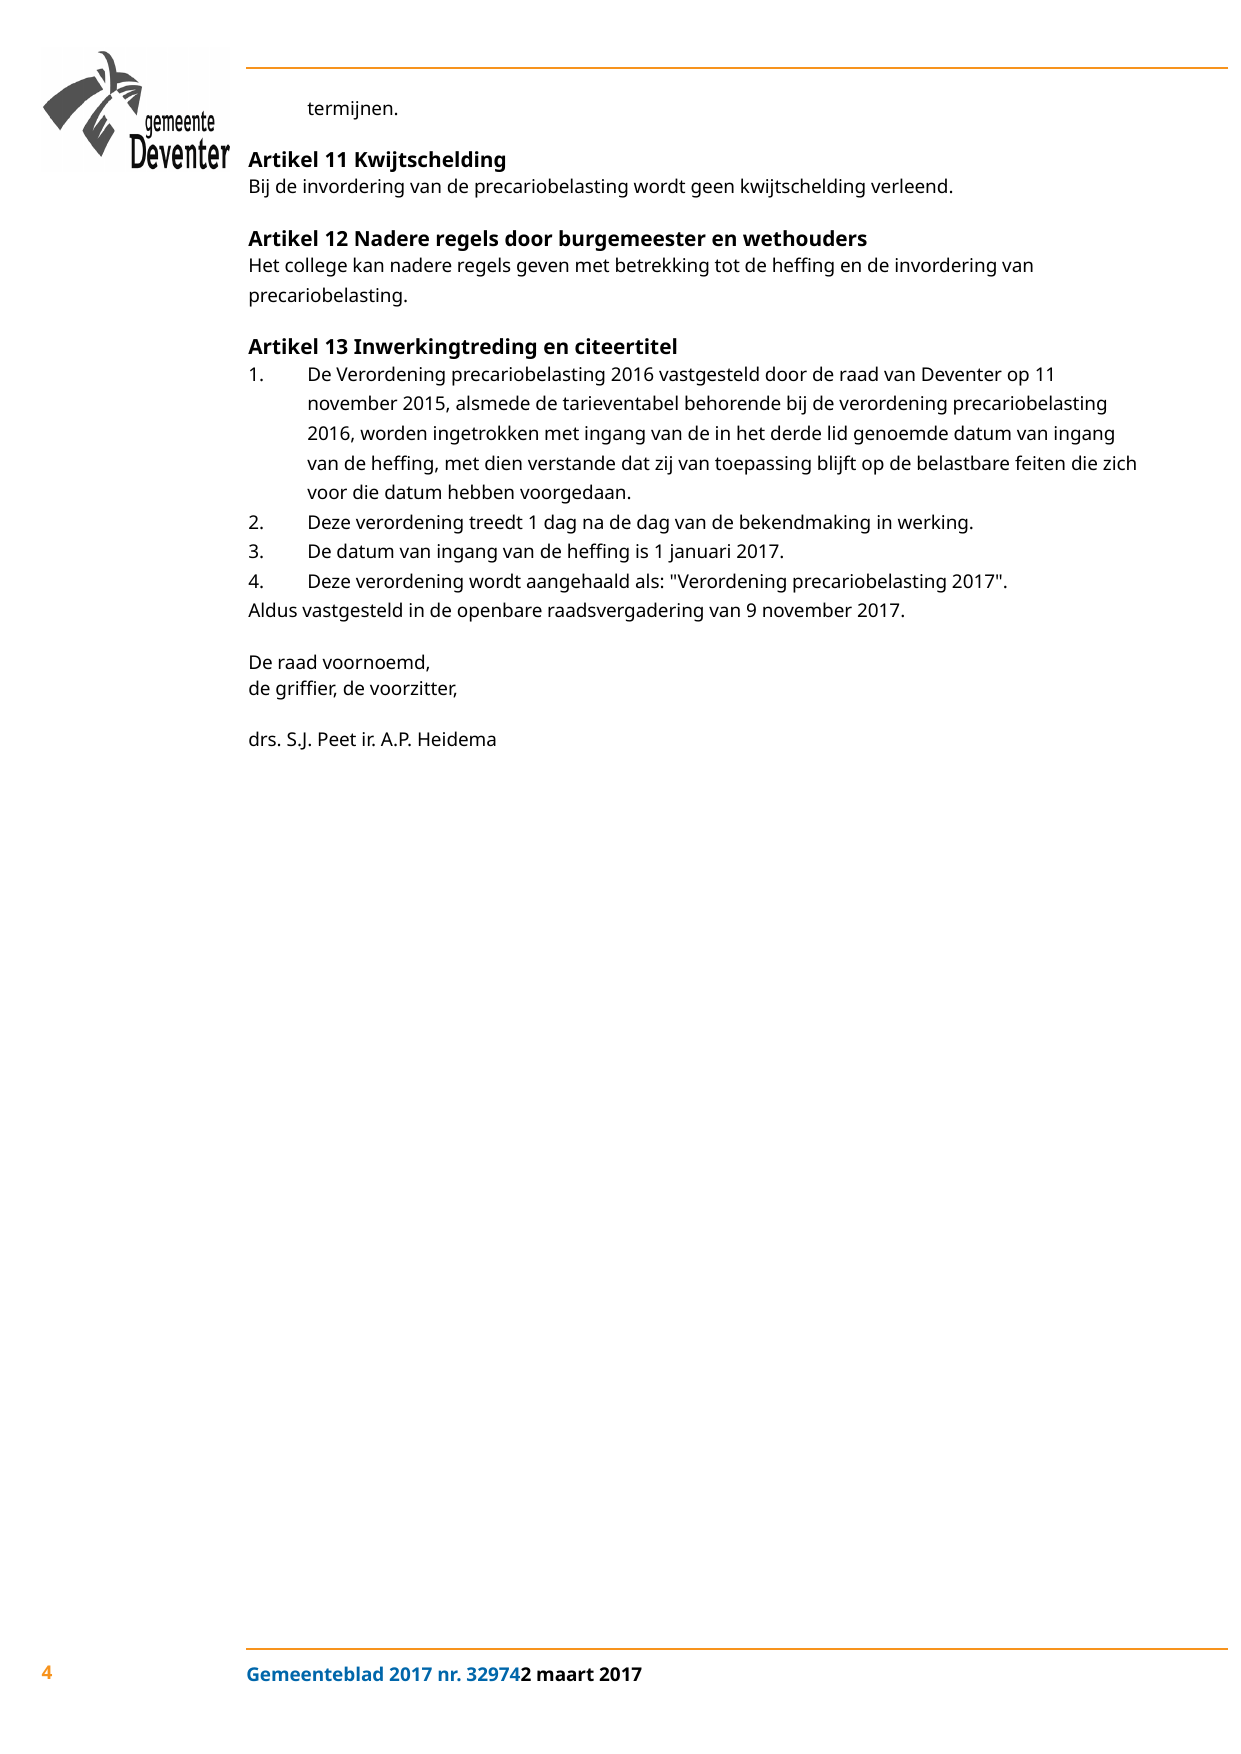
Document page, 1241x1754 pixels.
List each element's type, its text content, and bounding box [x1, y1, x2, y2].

text Artikel 11 Kwijtschelding [248, 145, 1152, 174]
text drs. S.J. Peet ir. A.P. Heidema [248, 726, 1152, 752]
list termijnen. [248, 95, 1152, 121]
list De Verordening precariobelasting 2016 vastgesteld door de raad van Deventer op 11 november 2015, alsmede de tarieventabel behorende bij de verordening precariobelasting 2016, worden ingetrokken met ingang van de in het derde lid genoemde datum van ingang van de heffing, met dien verstande dat zij van toepassing blijft op de belastbare feiten die zich voor die datum hebben voorgedaan. [248, 361, 1152, 505]
picture [41, 47, 231, 172]
text Bij de invordering van de precariobelasting wordt geen kwijtschelding verleend. [248, 174, 1152, 199]
text Het college kan nadere regels geven met betrekking tot de heffing en de invordering van precariobelasting. [248, 252, 1152, 308]
text De raad voornoemd, [248, 649, 1152, 675]
text Artikel 12 Nadere regels door burgemeester en wethouders [248, 224, 1152, 252]
text Aldus vastgesteld in de openbare raadsvergadering van 9 november 2017. [248, 598, 1152, 623]
text Artikel 13 Inwerkingtreding en citeertitel [248, 332, 1152, 361]
list Deze verordening treedt 1 dag na de dag van de bekendmaking in werking. [248, 509, 1152, 534]
list Deze verordening wordt aangehaald als: "Verordening precariobelasting 2017". [248, 568, 1152, 594]
list De datum van ingang van de heffing is 1 januari 2017. [248, 538, 1152, 564]
text de griffier, de voorzitter, [248, 675, 1152, 701]
